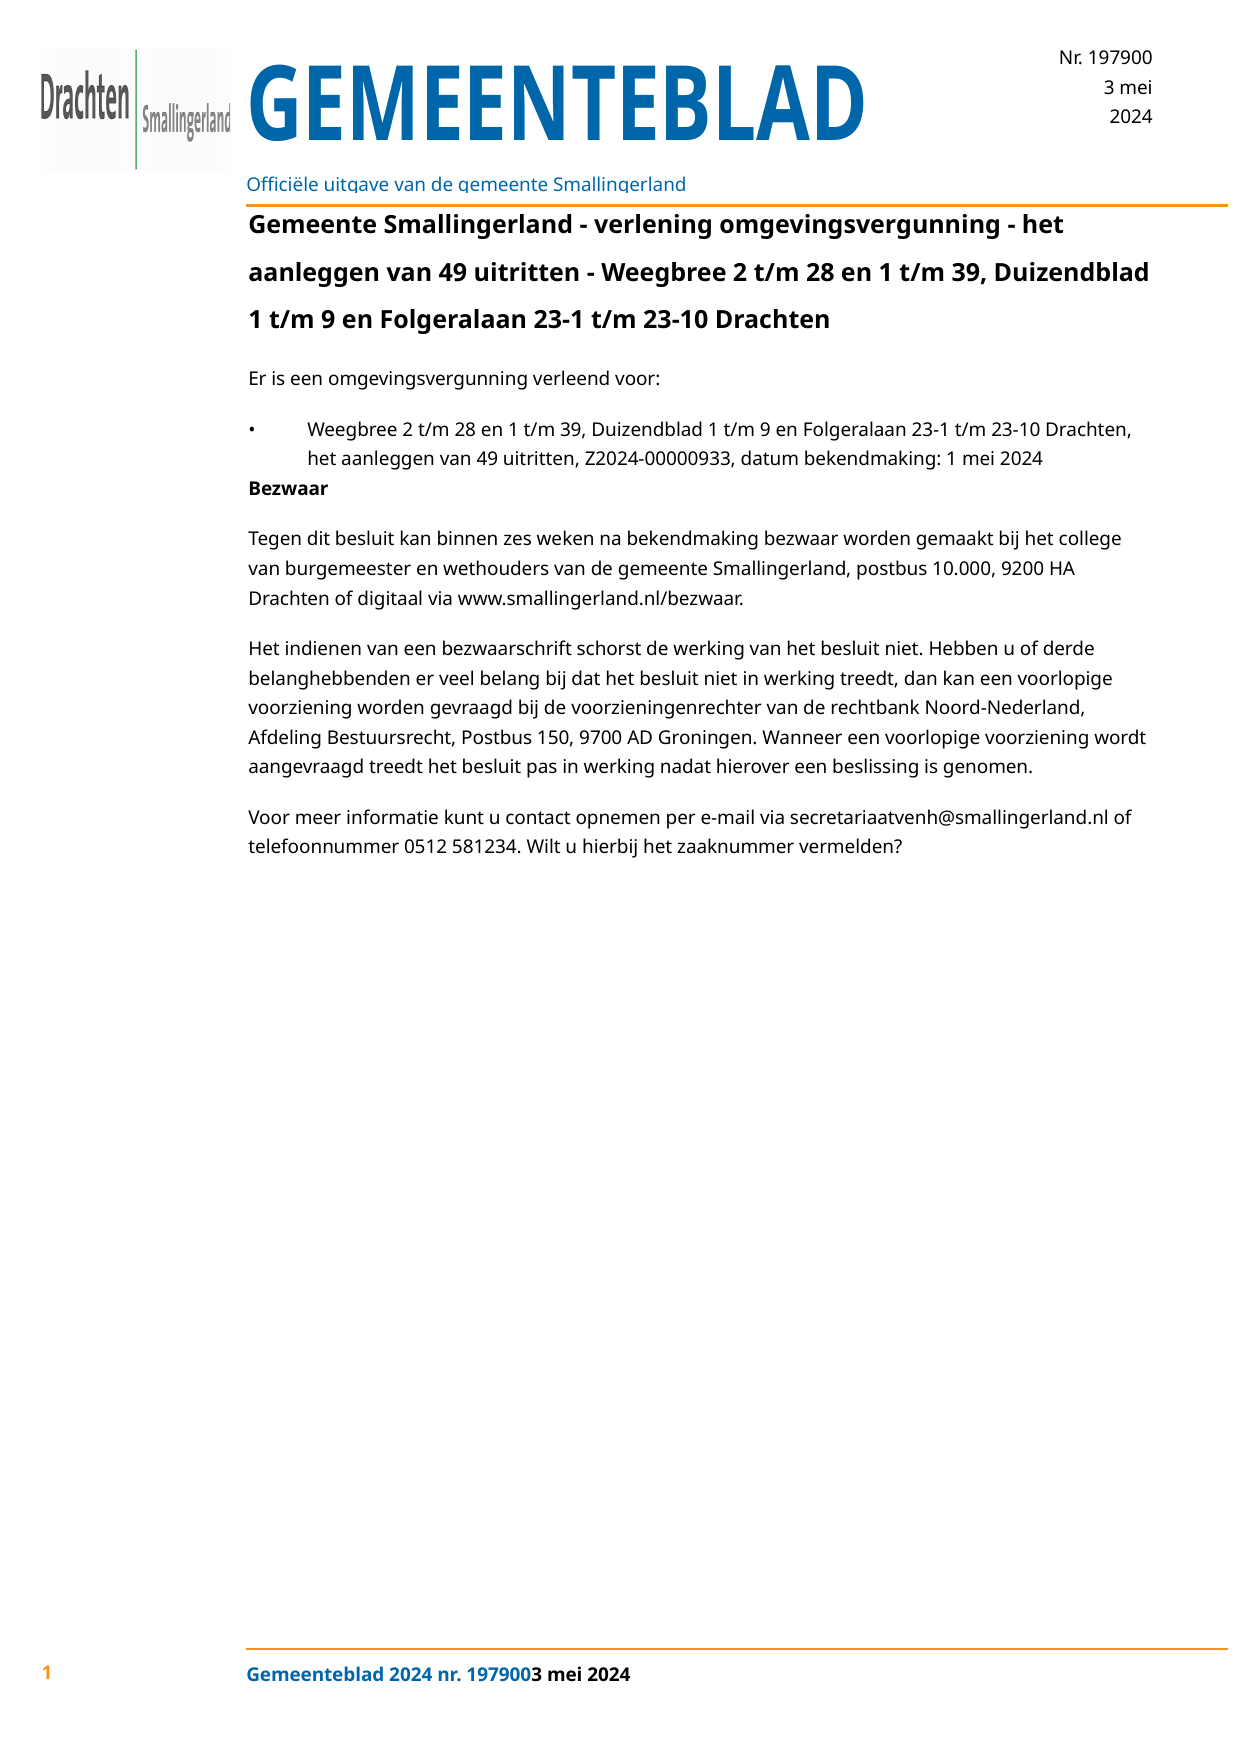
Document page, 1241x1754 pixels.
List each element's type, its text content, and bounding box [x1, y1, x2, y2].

list Weegbree 2 t/m 28 en 1 t/m 39, Duizendblad 1 t/m 9 en Folgeralaan 23-1 t/m 23-10 Drachten, het aanleggen van 49 uitritten, Z2024-00000933, datum bekendmaking: 1 mei 2024 [248, 416, 1152, 471]
text Het indienen van een bezwaarschrift schorst de werking van het besluit niet. Hebben u of derde belanghebbenden er veel belang bij dat het besluit niet in werking treedt, dan kan een voorlopige voorziening worden gevraagd bij de voorzieningenrechter van de rechtbank Noord-Nederland, Afdeling Bestuursrecht, Postbus 150, 9700 AD Groningen. Wanneer een voorlopige voorziening wordt aangevraagd treedt het besluit pas in werking nadat hierover een beslissing is genomen. [248, 635, 1152, 779]
text Er is een omgevingsvergunning verleend voor: [248, 366, 1152, 391]
text Tegen dit besluit kan binnen zes weken na bekendmaking bezwaar worden gemaakt bij het college van burgemeester en wethouders van de gemeente Smallingerland, postbus 10.000, 9200 HA Drachten of digitaal via www.smallingerland.nl/bezwaar. [248, 526, 1152, 610]
text Gemeente Smallingerland - verlening omgevingsvergunning - het aanleggen van 49 uitritten - Weegbree 2 t/m 28 en 1 t/m 39, Duizendblad 1 t/m 9 en Folgeralaan 23-1 t/m 23-10 Drachten [248, 207, 1152, 336]
text Voor meer informatie kunt u contact opnemen per e-mail via secretariaatvenh@smallingerland.nl of telefoonnummer 0512 581234. Wilt u hierbij het zaaknummer vermelden? [248, 804, 1152, 859]
text Bezwaar [248, 475, 1152, 501]
picture [41, 47, 231, 172]
